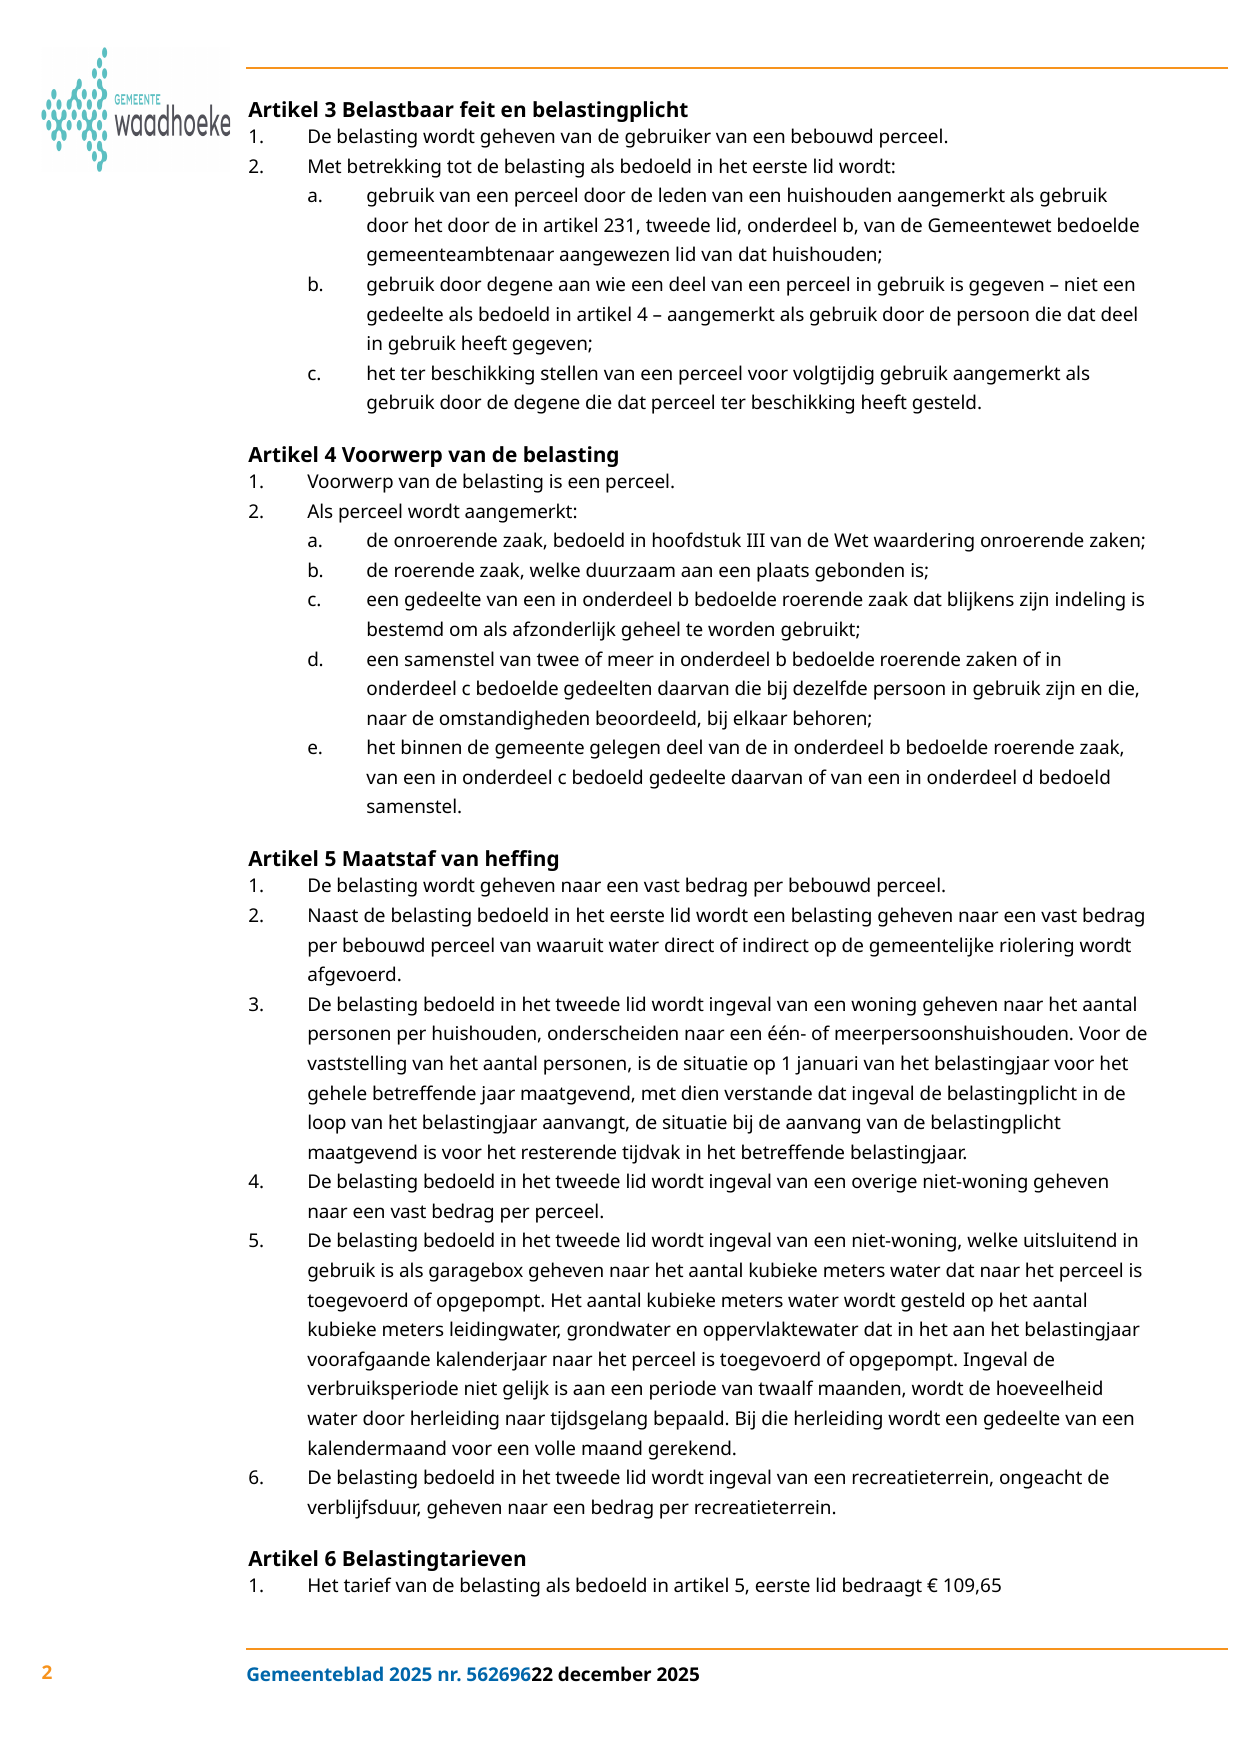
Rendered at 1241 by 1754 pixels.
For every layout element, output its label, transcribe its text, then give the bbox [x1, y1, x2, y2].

text Artikel 3 Belastbaar feit en belastingplicht [248, 95, 1152, 123]
list De belasting bedoeld in het tweede lid wordt ingeval van een recreatieterrein, ongeacht de verblijfsduur, geheven naar een bedrag per recreatieterrein. [248, 1464, 1152, 1519]
list een samenstel van twee of meer in onderdeel b bedoelde roerende zaken of in onderdeel c bedoelde gedeelten daarvan die bij dezelfde persoon in gebruik zijn en die, naar de omstandigheden beoordeeld, bij elkaar behoren; [307, 646, 1152, 731]
list Als perceel wordt aangemerkt: [248, 498, 1152, 524]
list de roerende zaak, welke duurzaam aan een plaats gebonden is; [307, 557, 1152, 583]
text Artikel 4 Voorwerp van de belasting [248, 440, 1152, 468]
list De belasting wordt geheven naar een vast bedrag per bebouwd perceel. [248, 873, 1152, 898]
list gebruik door degene aan wie een deel van een perceel in gebruik is gegeven – niet een gedeelte als bedoeld in artikel 4 – aangemerkt als gebruik door de persoon die dat deel in gebruik heeft gegeven; [307, 271, 1152, 356]
list Met betrekking tot de belasting als bedoeld in het eerste lid wordt: [248, 153, 1152, 178]
text Artikel 5 Maatstaf van heffing [248, 844, 1152, 873]
text Artikel 6 Belastingtarieven [248, 1544, 1152, 1573]
list De belasting bedoeld in het tweede lid wordt ingeval van een overige niet-woning geheven naar een vast bedrag per perceel. [248, 1168, 1152, 1224]
list het binnen de gemeente gelegen deel van de in onderdeel b bedoelde roerende zaak, van een in onderdeel c bedoeld gedeelte daarvan of van een in onderdeel d bedoeld samenstel. [307, 734, 1152, 819]
list De belasting bedoeld in het tweede lid wordt ingeval van een woning geheven naar het aantal personen per huishouden, onderscheiden naar een één- of meerpersoonshuishouden. Voor de vaststelling van het aantal personen, is de situatie op 1 januari van het belastingjaar voor het gehele betreffende jaar maatgevend, met dien verstande dat ingeval de belastingplicht in de loop van het belastingjaar aanvangt, de situatie bij de aanvang van de belastingplicht maatgevend is voor het resterende tijdvak in het betreffende belastingjaar. [248, 991, 1152, 1164]
picture [41, 47, 231, 172]
list De belasting bedoeld in het tweede lid wordt ingeval van een niet-woning, welke uitsluitend in gebruik is als garagebox geheven naar het aantal kubieke meters water dat naar het perceel is toegevoerd of opgepompt. Het aantal kubieke meters water wordt gesteld op het aantal kubieke meters leidingwater, grondwater en oppervlaktewater dat in het aan het belastingjaar voorafgaande kalenderjaar naar het perceel is toegevoerd of opgepompt. Ingeval de verbruiksperiode niet gelijk is aan een periode van twaalf maanden, wordt de hoeveelheid water door herleiding naar tijdsgelang bepaald. Bij die herleiding wordt een gedeelte van een kalendermaand voor een volle maand gerekend. [248, 1228, 1152, 1460]
list gebruik van een perceel door de leden van een huishouden aangemerkt als gebruik door het door de in artikel 231, tweede lid, onderdeel b, van de Gemeentewet bedoelde gemeenteambtenaar aangewezen lid van dat huishouden; [307, 182, 1152, 267]
list de onroerende zaak, bedoeld in hoofdstuk III van de Wet waardering onroerende zaken; [307, 527, 1152, 553]
list Naast de belasting bedoeld in het eerste lid wordt een belasting geheven naar een vast bedrag per bebouwd perceel van waaruit water direct of indirect op de gemeentelijke riolering wordt afgevoerd. [248, 902, 1152, 987]
list Voorwerp van de belasting is een perceel. [248, 468, 1152, 494]
list Het tarief van de belasting als bedoeld in artikel 5, eerste lid bedraagt € 109,65 [248, 1573, 1152, 1598]
list het ter beschikking stellen van een perceel voor volgtijdig gebruik aangemerkt als gebruik door de degene die dat perceel ter beschikking heeft gesteld. [307, 360, 1152, 415]
list een gedeelte van een in onderdeel b bedoelde roerende zaak dat blijkens zijn indeling is bestemd om als afzonderlijk geheel te worden gebruikt; [307, 587, 1152, 642]
list De belasting wordt geheven van de gebruiker van een bebouwd perceel. [248, 123, 1152, 149]
